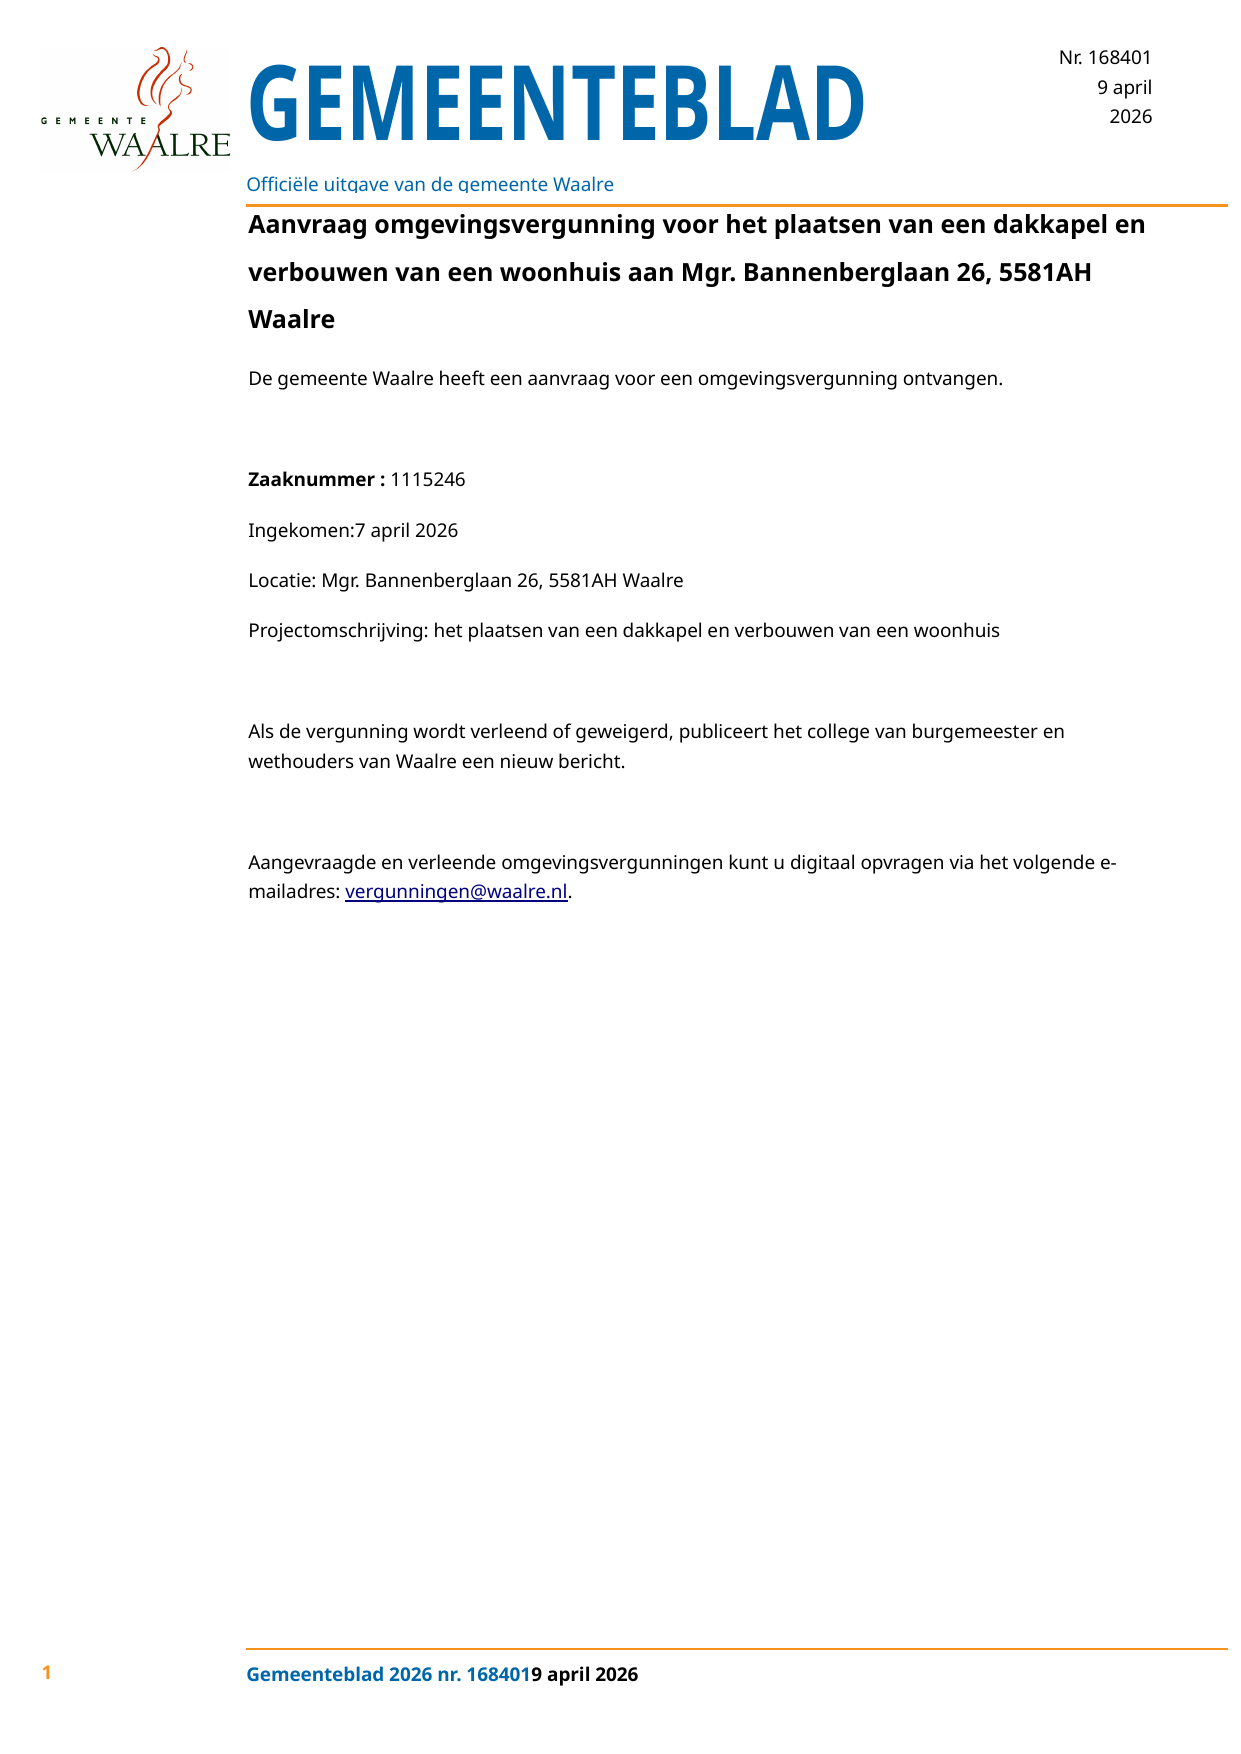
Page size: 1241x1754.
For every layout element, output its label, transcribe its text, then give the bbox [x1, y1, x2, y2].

text Locatie: Mgr. Bannenberglaan 26, 5581AH Waalre [248, 567, 1152, 593]
text Projectomschrijving: het plaatsen van een dakkapel en verbouwen van een woonhuis [248, 618, 1152, 643]
text Zaaknummer : 1115246 [248, 466, 1152, 492]
text Ingekomen:7 april 2026 [248, 517, 1152, 542]
text Als de vergunning wordt verleend of geweigerd, publiceert het college van burgemeester en wethouders van Waalre een nieuw bericht. [248, 718, 1152, 774]
text Aangevraagde en verleende omgevingsvergunningen kunt u digitaal opvragen via het volgende e-mailadres: vergunningen@waalre.nl. [248, 849, 1152, 904]
text De gemeente Waalre heeft een aanvraag voor een omgevingsvergunning ontvangen. [248, 366, 1152, 391]
text Aanvraag omgevingsvergunning voor het plaatsen van een dakkapel en verbouwen van een woonhuis aan Mgr. Bannenberglaan 26, 5581AH Waalre [248, 207, 1152, 336]
picture [41, 47, 231, 172]
